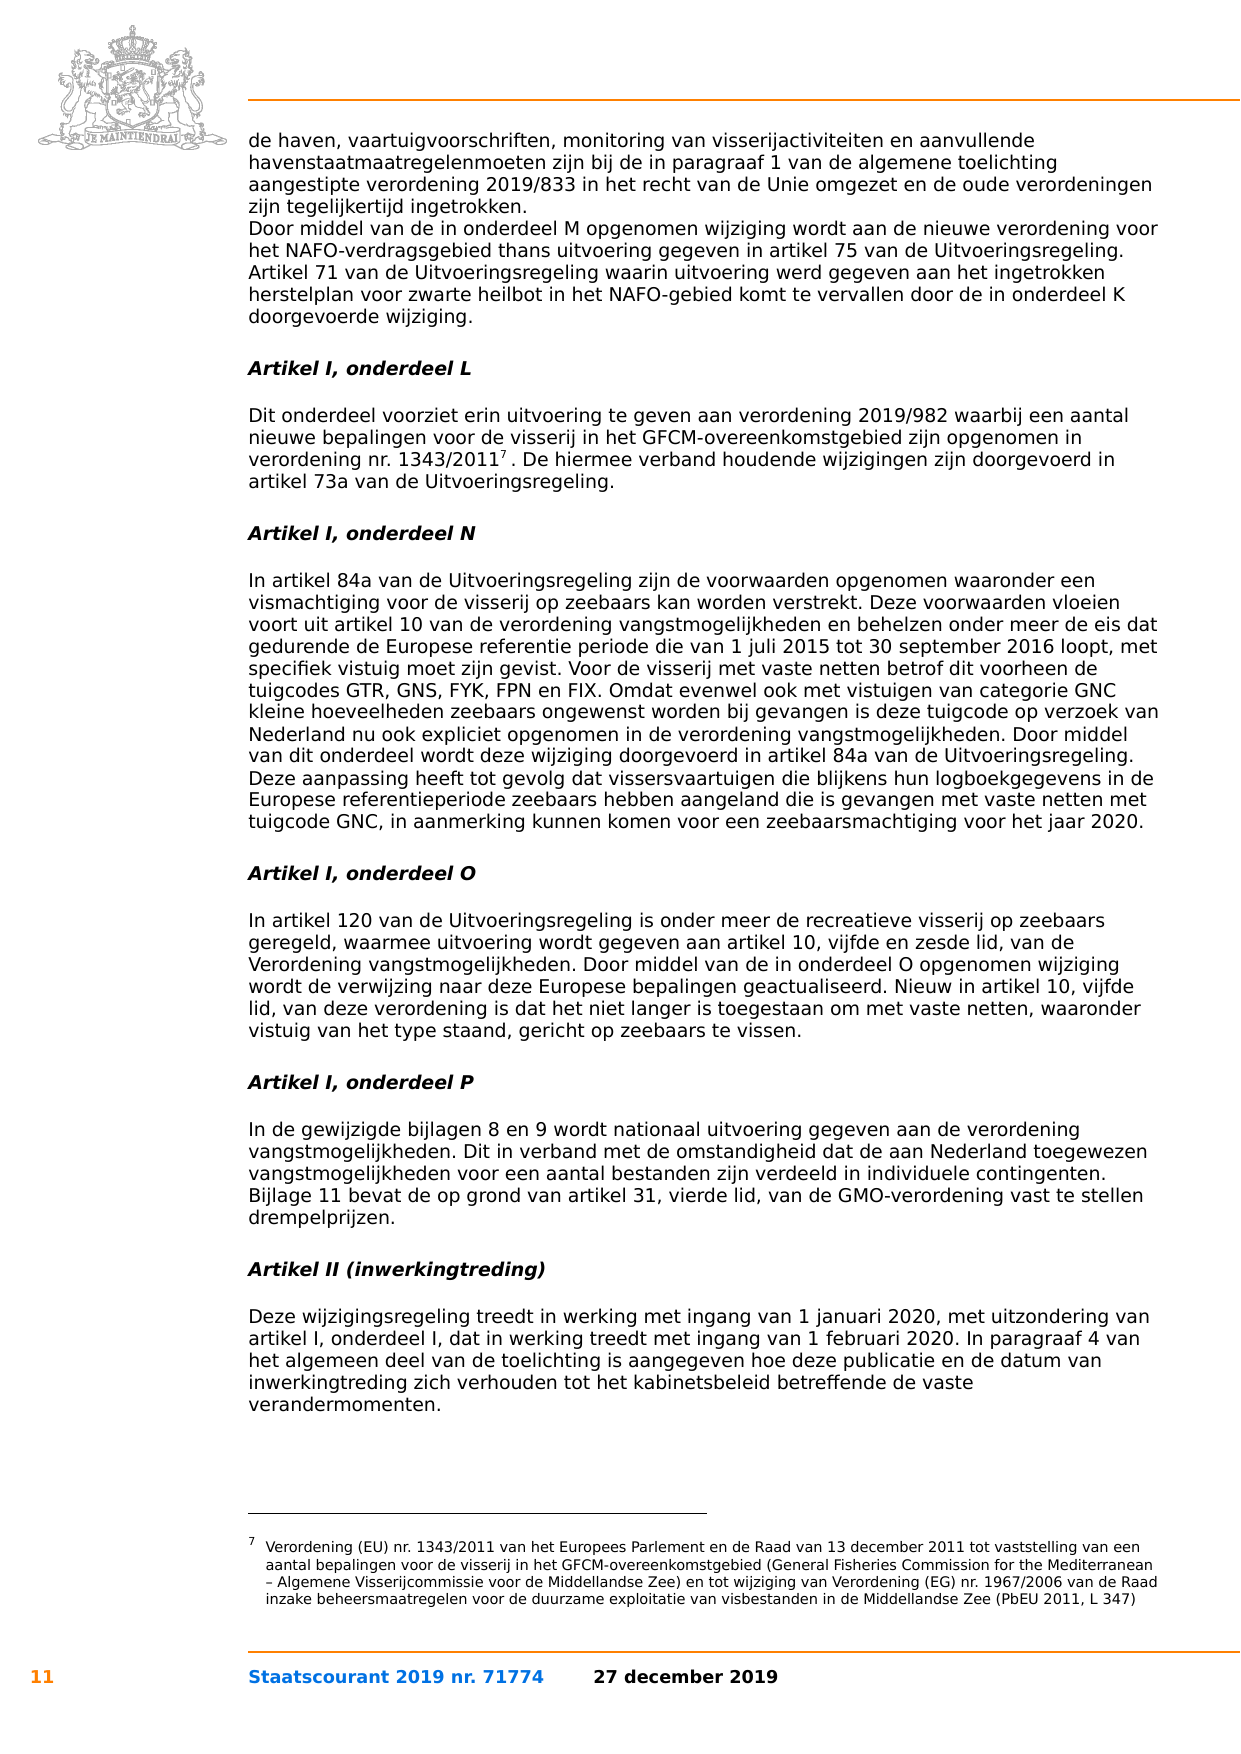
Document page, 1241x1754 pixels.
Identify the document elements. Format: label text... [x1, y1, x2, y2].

text In artikel 120 van de Uitvoeringsregeling is onder meer de recreatieve visserij op zeebaars geregeld, waarmee uitvoering wordt gegeven aan artikel 10, vijfde en zesde lid, van de Verordening vangstmogelijkheden. Door middel van de in onderdeel O opgenomen wijziging wordt de verwijzing naar deze Europese bepalingen geactualiseerd. Nieuw in artikel 10, vijfde lid, van deze verordening is dat het niet langer is toegestaan om met vaste netten, waaronder vistuig van het type staand, gericht op zeebaars te vissen. [248, 910, 1163, 1042]
subtitle Artikel I, onderdeel P [248, 1072, 1163, 1094]
text Deze wijzigingsregeling treedt in werking met ingang van 1 januari 2020, met uitzondering van artikel I, onderdeel I, dat in werking treedt met ingang van 1 februari 2020. In paragraaf 4 van het algemeen deel van de toelichting is aangegeven hoe deze publicatie en de datum van inwerkingtreding zich verhouden tot het kabinetsbeleid betreffende de vaste verandermomenten. [248, 1306, 1163, 1416]
text de haven, vaartuigvoorschriften, monitoring van visserijactiviteiten en aanvullende havenstaatmaatregelenmoeten zijn bij de in paragraaf 1 van de algemene toelichting aangestipte verordening 2019/833 in het recht van de Unie omgezet en de oude verordeningen zijn tegelijkertijd ingetrokken. [248, 130, 1163, 218]
subtitle Artikel I, onderdeel O [248, 863, 1163, 885]
subtitle Artikel I, onderdeel N [248, 523, 1163, 544]
text In artikel 84a van de Uitvoeringsregeling zijn de voorwaarden opgenomen waaronder een vismachtiging voor de visserij op zeebaars kan worden verstrekt. Deze voorwaarden vloeien voort uit artikel 10 van de verordening vangstmogelijkheden en behelzen onder meer de eis dat gedurende de Europese referentie periode die van 1 juli 2015 tot 30 september 2016 loopt, met specifiek vistuig moet zijn gevist. Voor de visserij met vaste netten betrof dit voorheen de tuigcodes GTR, GNS, FYK, FPN en FIX. Omdat evenwel ook met vistuigen van categorie GNC kleine hoeveelheden zeebaars ongewenst worden bij gevangen is deze tuigcode op verzoek van Nederland nu ook expliciet opgenomen in de verordening vangstmogelijkheden. Door middel van dit onderdeel wordt deze wijziging doorgevoerd in artikel 84a van de Uitvoeringsregeling. Deze aanpassing heeft tot gevolg dat vissersvaartuigen die blijkens hun logboekgegevens in de Europese referentieperiode zeebaars hebben aangeland die is gevangen met vaste netten met tuigcode GNC, in aanmerking kunnen komen voor een zeebaarsmachtiging voor het jaar 2020. [248, 569, 1163, 833]
text In de gewijzigde bijlagen 8 en 9 wordt nationaal uitvoering gegeven aan de verordening vangstmogelijkheden. Dit in verband met de omstandigheid dat de aan Nederland toegewezen vangstmogelijkheden voor een aantal bestanden zijn verdeeld in individuele contingenten. Bijlage 11 bevat de op grond van artikel 31, vierde lid, van de GMO-verordening vast te stellen drempelprijzen. [248, 1119, 1163, 1229]
subtitle Artikel II (inwerkingtreding) [248, 1259, 1163, 1281]
text Verordening (EU) nr. 1343/2011 van het Europees Parlement en de Raad van 13 december 2011 tot vaststelling van een aantal bepalingen voor de visserij in het GFCM-overeenkomstgebied (General Fisheries Commission for the Mediterranean – Algemene Visserijcommissie voor de Middellandse Zee) en tot wijziging van Verordening (EG) nr. 1967/2006 van de Raad inzake beheersmaatregelen voor de duurzame exploitatie van visbestanden in de Middellandse Zee (PbEU 2011, L 347) [248, 1535, 1163, 1608]
subtitle Artikel I, onderdeel L [248, 358, 1163, 380]
text Door middel van de in onderdeel M opgenomen wijziging wordt aan de nieuwe verordening voor het NAFO-verdragsgebied thans uitvoering gegeven in artikel 75 van de Uitvoeringsregeling. Artikel 71 van de Uitvoeringsregeling waarin uitvoering werd gegeven aan het ingetrokken herstelplan voor zwarte heilbot in het NAFO-gebied komt te vervallen door de in onderdeel K doorgevoerde wijziging. [248, 218, 1163, 328]
picture [38, 25, 227, 150]
text Dit onderdeel voorziet erin uitvoering te geven aan verordening 2019/982 waarbij een aantal nieuwe bepalingen voor de visserij in het GFCM-overeenkomstgebied zijn opgenomen in verordening nr. 1343/2011. De hiermee verband houdende wijzigingen zijn doorgevoerd in artikel 73a van de Uitvoeringsregeling. [248, 405, 1163, 493]
